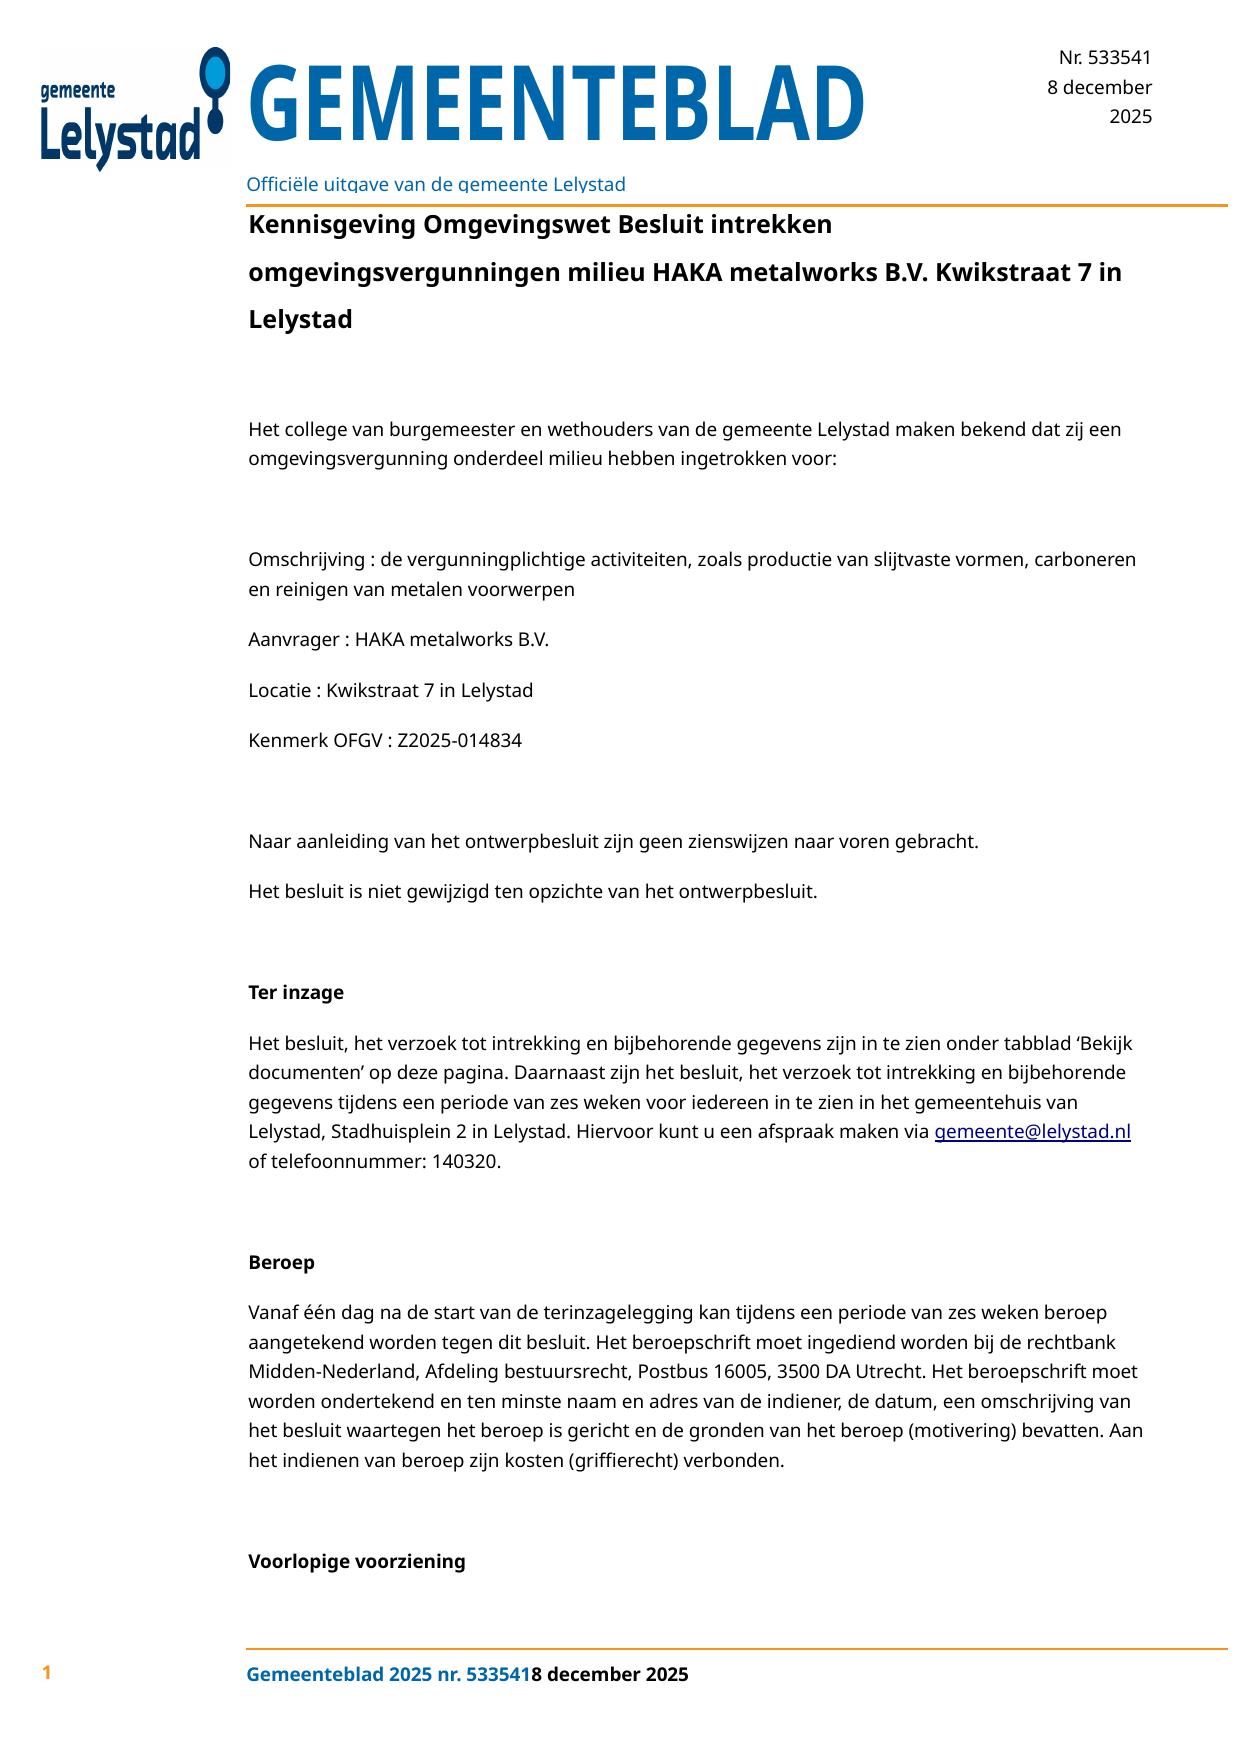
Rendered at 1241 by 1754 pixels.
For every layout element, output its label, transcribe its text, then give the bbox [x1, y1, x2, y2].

text Kennisgeving Omgevingswet Besluit intrekken omgevingsvergunningen milieu HAKA metalworks B.V. Kwikstraat 7 in Lelystad [248, 207, 1152, 336]
picture [41, 47, 231, 172]
text Het college van burgemeester en wethouders van de gemeente Lelystad maken bekend dat zij een omgevingsvergunning onderdeel milieu hebben ingetrokken voor: [248, 416, 1152, 471]
text Omschrijving : de vergunningplichtige activiteiten, zoals productie van slijtvaste vormen, carboneren en reinigen van metalen voorwerpen [248, 546, 1152, 602]
text Aanvrager : HAKA metalworks B.V. [248, 626, 1152, 652]
text Ter inzage [248, 979, 1152, 1005]
text Naar aanleiding van het ontwerpbesluit zijn geen zienswijzen naar voren gebracht. [248, 828, 1152, 854]
text Locatie : Kwikstraat 7 in Lelystad [248, 677, 1152, 702]
text Vanaf één dag na de start van de terinzagelegging kan tijdens een periode van zes weken beroep aangetekend worden tegen dit besluit. Het beroepschrift moet ingediend worden bij de rechtbank Midden-Nederland, Afdeling bestuursrecht, Postbus 16005, 3500 DA Utrecht. Het beroepschrift moet worden ondertekend en ten minste naam en adres van de indiener, de datum, een omschrijving van het besluit waartegen het beroep is gericht en de gronden van het beroep (motivering) bevatten. Aan het indienen van beroep zijn kosten (griffierecht) verbonden. [248, 1299, 1152, 1473]
text Voorlopige voorziening [248, 1548, 1152, 1574]
text Het besluit is niet gewijzigd ten opzichte van het ontwerpbesluit. [248, 878, 1152, 904]
text Het besluit, het verzoek tot intrekking en bijbehorende gegevens zijn in te zien onder tabblad ‘Bekijk documenten’ op deze pagina. Daarnaast zijn het besluit, het verzoek tot intrekking en bijbehorende gegevens tijdens een periode van zes weken voor iedereen in te zien in het gemeentehuis van Lelystad, Stadhuisplein 2 in Lelystad. Hiervoor kunt u een afspraak maken via gemeente@lelystad.nl of telefoonnummer: 140320. [248, 1030, 1152, 1174]
text Kenmerk OFGV : Z2025-014834 [248, 727, 1152, 753]
text Beroep [248, 1249, 1152, 1274]
